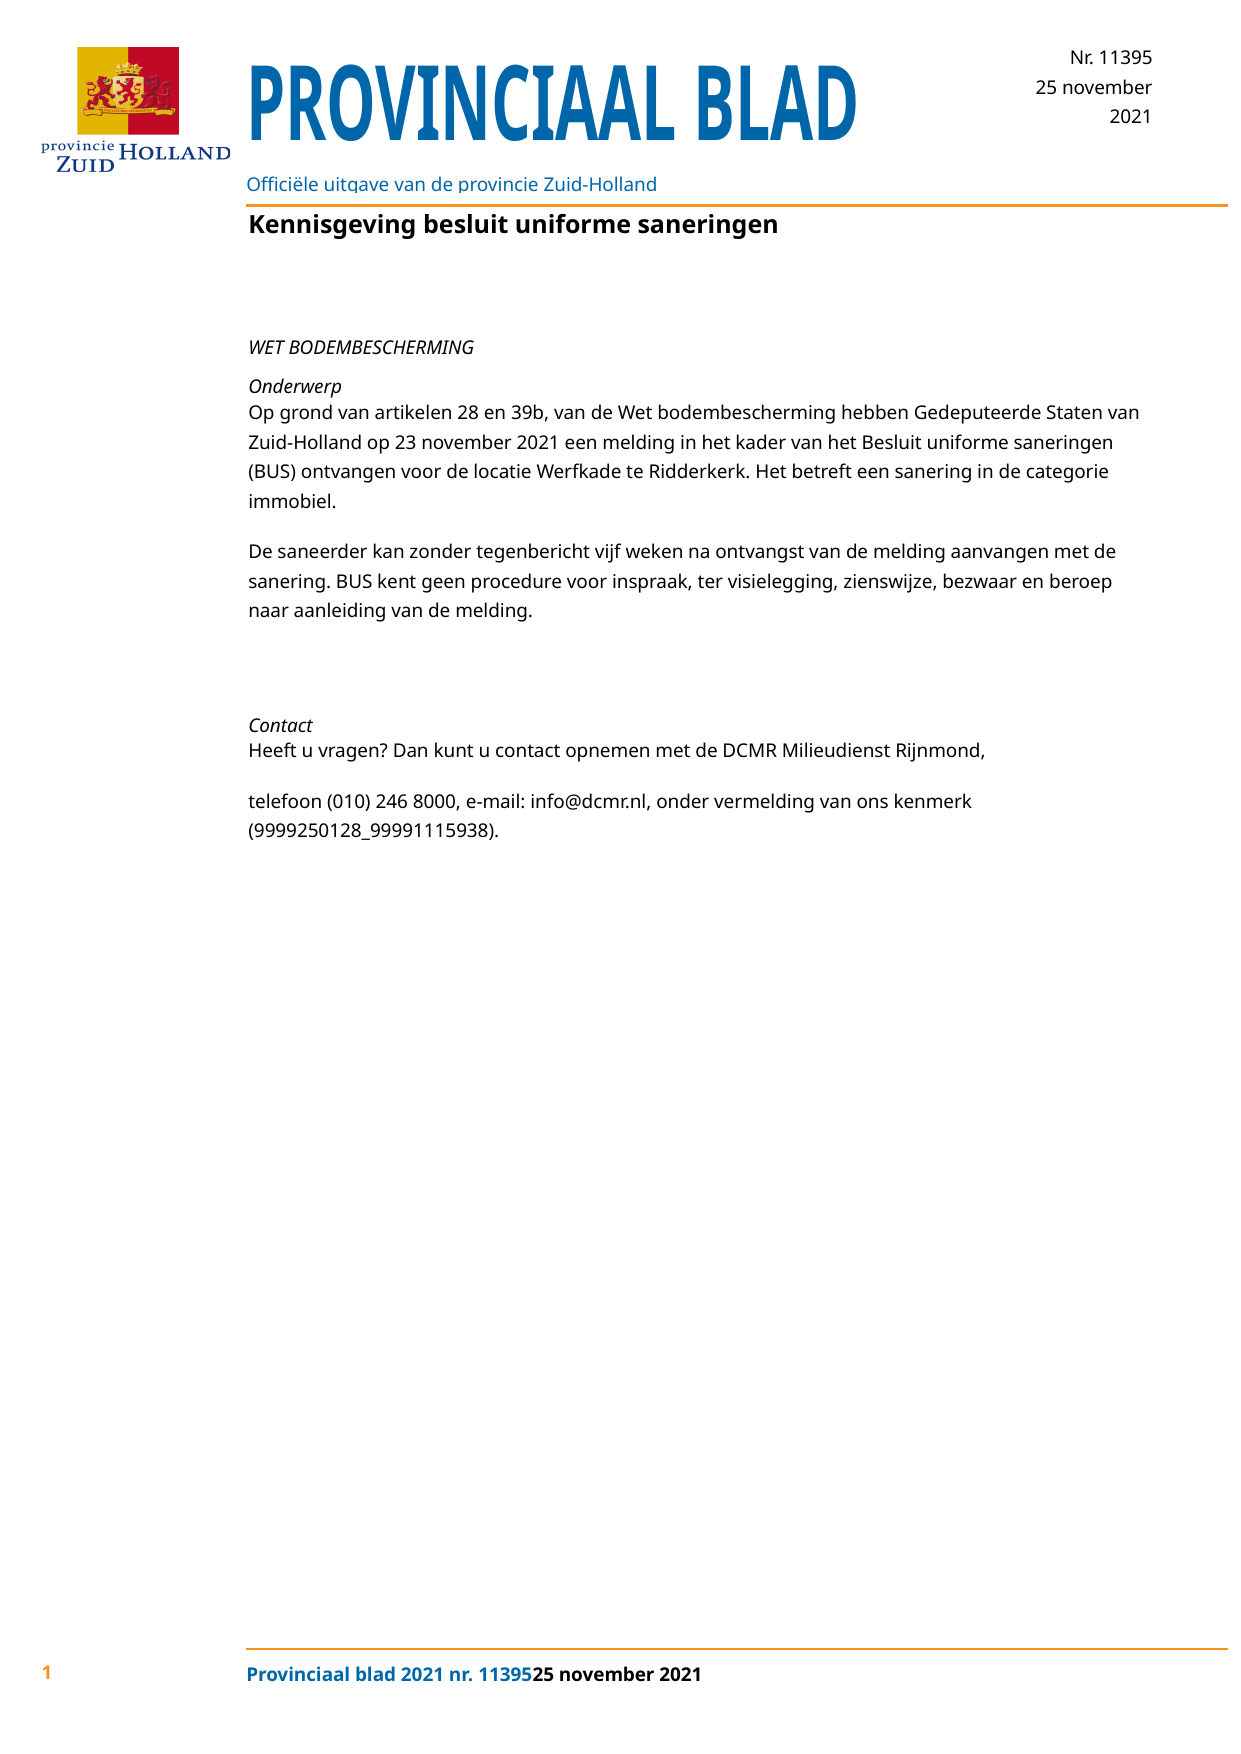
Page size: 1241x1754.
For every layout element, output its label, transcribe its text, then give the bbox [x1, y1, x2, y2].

text De saneerder kan zonder tegenbericht vijf weken na ontvangst van de melding aanvangen met de sanering. BUS kent geen procedure voor inspraak, ter visielegging, zienswijze, bezwaar en beroep naar aanleiding van de melding. [248, 538, 1152, 623]
text Heeft u vragen? Dan kunt u contact opnemen met de DCMR Milieudienst Rijnmond, [248, 738, 1152, 763]
text Contact [248, 712, 1152, 738]
picture [41, 47, 231, 172]
text WET BODEMBESCHERMING [248, 334, 1152, 360]
text Kennisgeving besluit uniforme saneringen [248, 207, 1152, 241]
text telefoon (010) 246 8000, e-mail: info@dcmr.nl, onder vermelding van ons kenmerk (9999250128_99991115938). [248, 788, 1152, 843]
text Onderwerp [248, 373, 1152, 399]
text Op grond van artikelen 28 en 39b, van de Wet bodembescherming hebben Gedeputeerde Staten van Zuid-Holland op 23 november 2021 een melding in het kader van het Besluit uniforme saneringen (BUS) ontvangen voor de locatie Werfkade te Ridderkerk. Het betreft een sanering in de categorie immobiel. [248, 399, 1152, 514]
